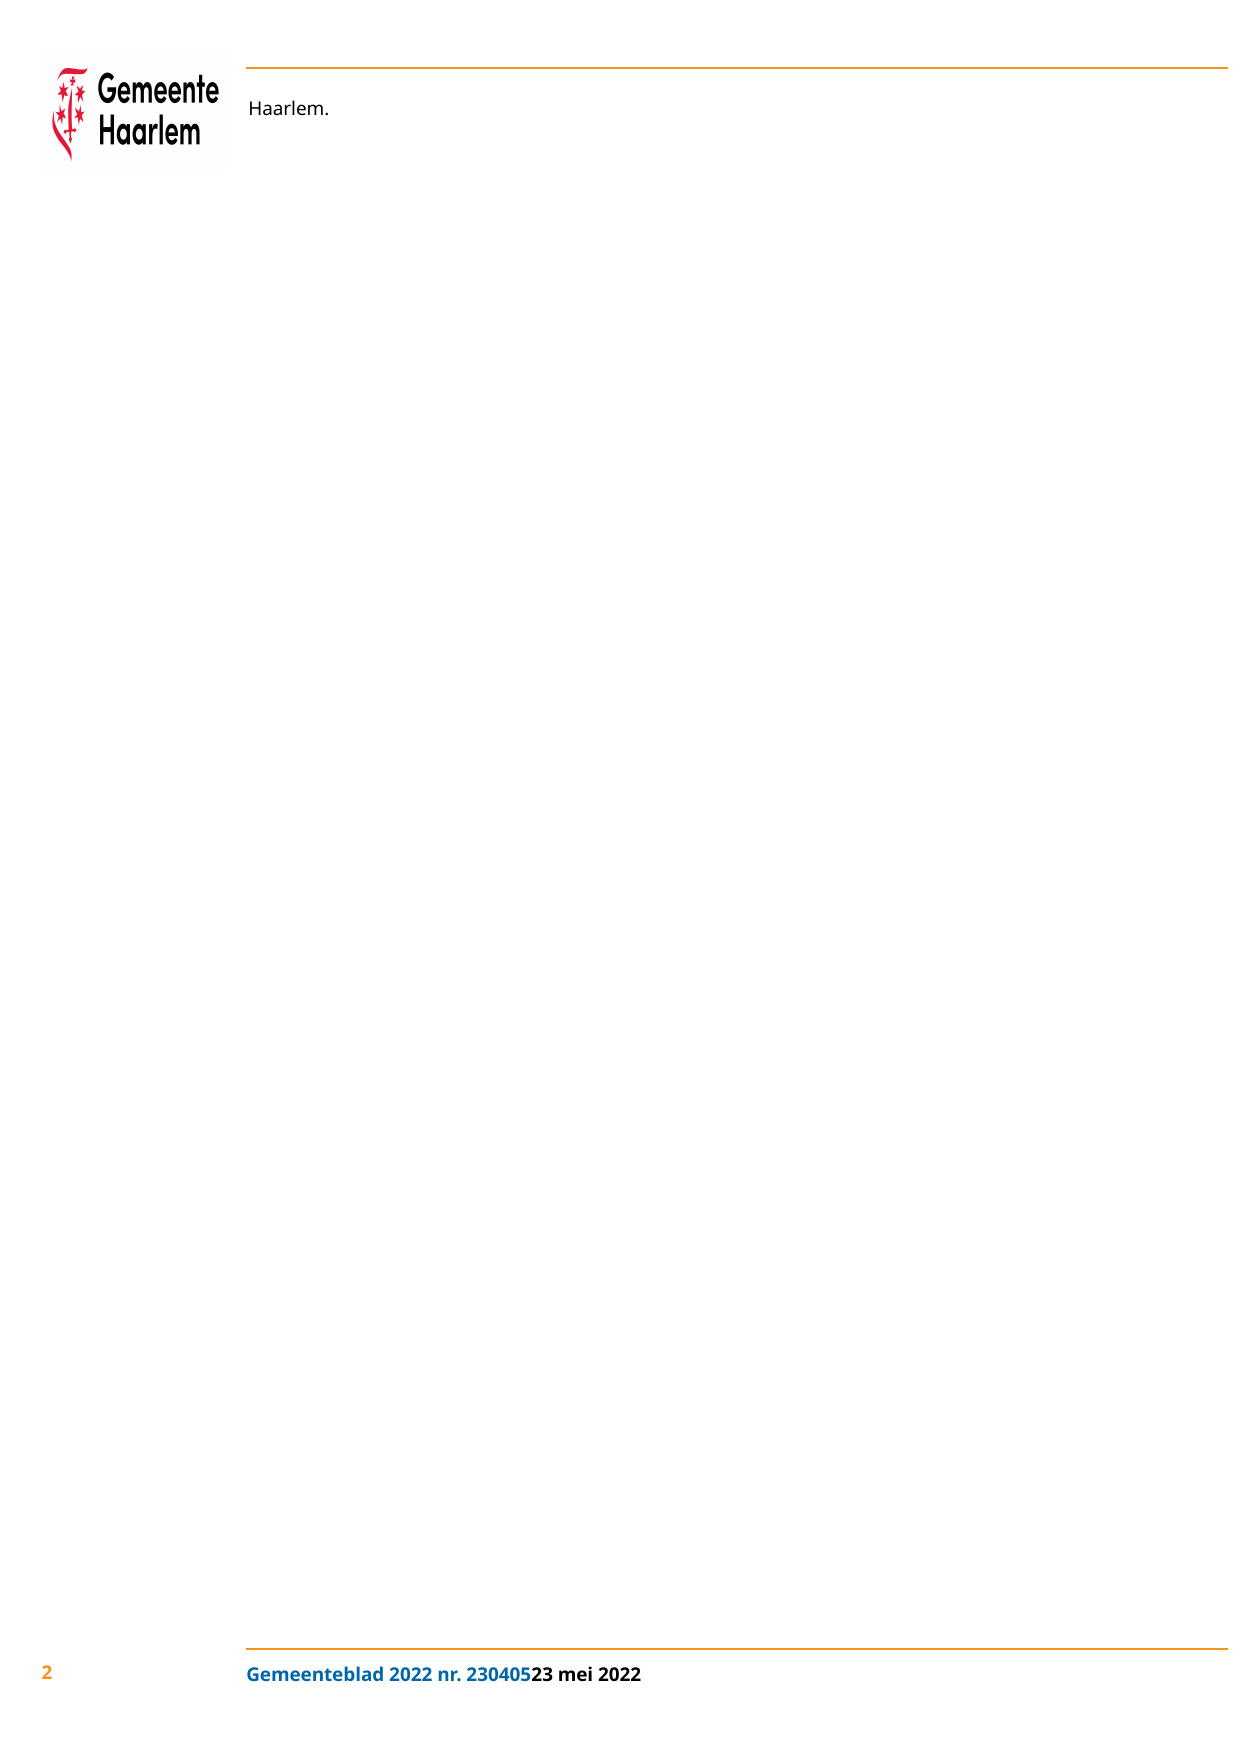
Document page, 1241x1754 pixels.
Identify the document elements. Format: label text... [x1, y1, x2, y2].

text Haarlem. [248, 95, 1152, 121]
picture [41, 47, 231, 172]
